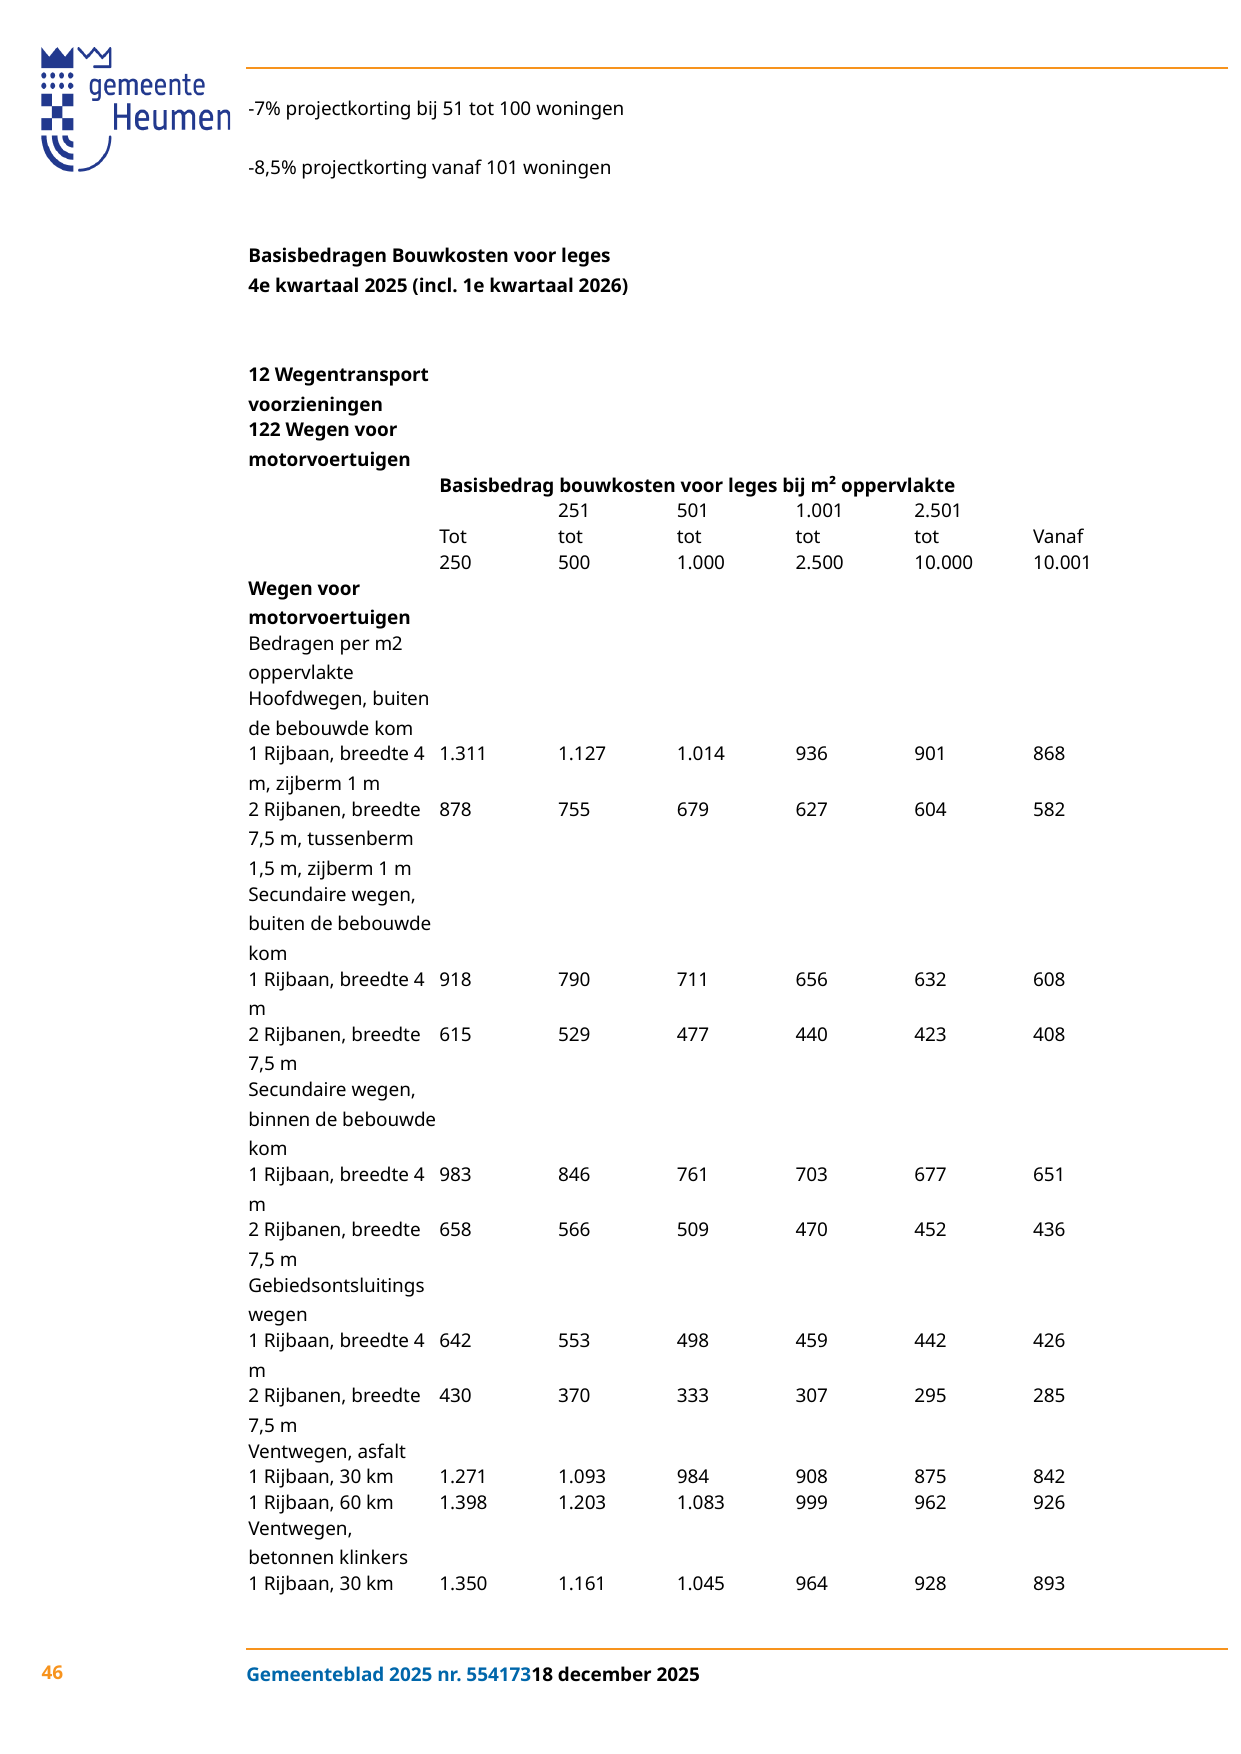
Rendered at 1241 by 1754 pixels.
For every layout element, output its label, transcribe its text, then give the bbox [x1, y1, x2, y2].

table_cell [1033, 630, 1152, 685]
table_cell 442 [914, 1327, 1033, 1382]
table_cell 333 [677, 1383, 795, 1438]
table_cell 703 [795, 1161, 914, 1217]
table_cell 1.161 [558, 1570, 677, 1596]
table_cell [677, 685, 795, 741]
table_cell 1 Rijbaan, breedte 4 m, zijberm 1 m [248, 741, 439, 796]
table_cell 893 [1033, 1570, 1152, 1596]
text 4e kwartaal 2025 (incl. 1e kwartaal 2026) [248, 272, 1152, 298]
table_cell 459 [795, 1327, 914, 1382]
table_cell tot [558, 523, 677, 549]
table_cell 677 [914, 1161, 1033, 1217]
table_cell 1 Rijbaan, 60 km [248, 1489, 439, 1515]
table_cell [439, 498, 558, 523]
table_cell 2.501 [914, 498, 1033, 523]
table_cell [795, 881, 914, 966]
table_cell 251 [558, 498, 677, 523]
table_cell 1.083 [677, 1489, 795, 1515]
table_cell 918 [439, 966, 558, 1021]
table_cell [914, 881, 1033, 966]
table_cell 901 [914, 741, 1033, 796]
table_cell 627 [795, 796, 914, 881]
table_cell [795, 416, 914, 472]
table_cell 658 [439, 1217, 558, 1272]
table_cell [558, 416, 677, 472]
table_cell 500 [558, 549, 677, 575]
table_header [795, 361, 914, 416]
table_cell Bedragen per m2 oppervlakte [248, 630, 439, 685]
table_cell 632 [914, 966, 1033, 1021]
table_cell 1.271 [439, 1464, 558, 1489]
table_cell 1.311 [439, 741, 558, 796]
table_cell 711 [677, 966, 795, 1021]
table_header [1033, 361, 1152, 416]
table_cell 842 [1033, 1464, 1152, 1489]
table_cell Gebiedsontsluitingswegen [248, 1272, 439, 1327]
table_cell 477 [677, 1021, 795, 1076]
table_cell 498 [677, 1327, 795, 1382]
table_cell 1 Rijbaan, 30 km [248, 1570, 439, 1596]
table_cell 423 [914, 1021, 1033, 1076]
table_cell [677, 416, 795, 472]
table_cell 307 [795, 1383, 914, 1438]
table_cell 529 [558, 1021, 677, 1076]
table_cell Tot [439, 523, 558, 549]
table_cell 846 [558, 1161, 677, 1217]
table_cell [1033, 1076, 1152, 1161]
table_cell [439, 1438, 558, 1463]
table_cell [558, 685, 677, 741]
table_cell [1033, 1515, 1152, 1570]
table_cell 295 [914, 1383, 1033, 1438]
table_cell 1.014 [677, 741, 795, 796]
table_cell 10.000 [914, 549, 1033, 575]
table_cell Hoofdwegen, buiten de bebouwde kom [248, 685, 439, 741]
table_cell [677, 1272, 795, 1327]
table_cell 1.093 [558, 1464, 677, 1489]
table_cell [558, 1515, 677, 1570]
table_cell 10.001 [1033, 549, 1152, 575]
table_cell tot [914, 523, 1033, 549]
table_cell 2 Rijbanen, breedte 7,5 m [248, 1383, 439, 1438]
table_cell 440 [795, 1021, 914, 1076]
table_cell [1033, 881, 1152, 966]
table_cell Ventwegen, asfalt [248, 1438, 439, 1463]
table_cell 1 Rijbaan, breedte 4 m [248, 1161, 439, 1217]
table_cell 999 [795, 1489, 914, 1515]
table_cell 936 [795, 741, 914, 796]
table_cell 408 [1033, 1021, 1152, 1076]
table_cell 2 Rijbanen, breedte 7,5 m, tussenberm 1,5 m, zijberm 1 m [248, 796, 439, 881]
table_cell 962 [914, 1489, 1033, 1515]
table_cell 436 [1033, 1217, 1152, 1272]
picture [41, 47, 231, 172]
table_cell [439, 685, 558, 741]
table_cell 426 [1033, 1327, 1152, 1382]
table_cell [795, 630, 914, 685]
table_cell [795, 1438, 914, 1463]
table_cell 370 [558, 1383, 677, 1438]
table_cell 679 [677, 796, 795, 881]
table_cell 1.398 [439, 1489, 558, 1515]
table_cell Vanaf [1033, 523, 1152, 549]
table_cell 983 [439, 1161, 558, 1217]
table_cell 875 [914, 1464, 1033, 1489]
table_cell 470 [795, 1217, 914, 1272]
table_cell 928 [914, 1570, 1033, 1596]
table_cell [914, 1515, 1033, 1570]
table_cell 1.001 [795, 498, 914, 523]
table_cell [248, 523, 439, 549]
table_cell [914, 1438, 1033, 1463]
table_cell 642 [439, 1327, 558, 1382]
table_cell 604 [914, 796, 1033, 881]
table_cell [795, 575, 914, 630]
table_cell tot [795, 523, 914, 549]
table_cell 878 [439, 796, 558, 881]
table_cell [1033, 575, 1152, 630]
table_cell [914, 630, 1033, 685]
table_cell [914, 1272, 1033, 1327]
table_cell 452 [914, 1217, 1033, 1272]
table_cell 250 [439, 549, 558, 575]
table_header 12 Wegentransport voorzieningen [248, 361, 439, 416]
table_cell 926 [1033, 1489, 1152, 1515]
table_cell 501 [677, 498, 795, 523]
table_cell 509 [677, 1217, 795, 1272]
table_cell 1 Rijbaan, 30 km [248, 1464, 439, 1489]
text Basisbedragen Bouwkosten voor leges [248, 243, 1152, 268]
table_cell 868 [1033, 741, 1152, 796]
table_cell [439, 416, 558, 472]
table_cell [248, 549, 439, 575]
table_cell Ventwegen, betonnen klinkers [248, 1515, 439, 1570]
table_cell [1033, 498, 1152, 523]
table_cell Basisbedrag bouwkosten voor leges bij m² oppervlakte [439, 472, 1152, 497]
table_header [558, 361, 677, 416]
table_cell 553 [558, 1327, 677, 1382]
table_cell 1.000 [677, 549, 795, 575]
table_cell 2.500 [795, 549, 914, 575]
table_cell [914, 685, 1033, 741]
table_cell 755 [558, 796, 677, 881]
table_cell [439, 1076, 558, 1161]
text -7% projectkorting bij 51 tot 100 woningen [248, 95, 1152, 121]
table_cell [439, 630, 558, 685]
table_cell [795, 1076, 914, 1161]
table_cell 1.203 [558, 1489, 677, 1515]
table_cell [558, 575, 677, 630]
table_cell 651 [1033, 1161, 1152, 1217]
table_cell 984 [677, 1464, 795, 1489]
table_cell [248, 498, 439, 523]
table_cell [677, 1438, 795, 1463]
table_cell [1033, 685, 1152, 741]
table_cell 122 Wegen voor motorvoertuigen [248, 416, 439, 472]
table_cell [914, 416, 1033, 472]
table_cell Wegen voor motorvoertuigen [248, 575, 439, 630]
table_cell [795, 1272, 914, 1327]
table_cell [439, 1515, 558, 1570]
table_cell 1 Rijbaan, breedte 4 m [248, 1327, 439, 1382]
table_cell 2 Rijbanen, breedte 7,5 m [248, 1021, 439, 1076]
table_cell Secundaire wegen, binnen de bebouwde kom [248, 1076, 439, 1161]
table_cell [1033, 1272, 1152, 1327]
table_cell 566 [558, 1217, 677, 1272]
table_cell [248, 472, 439, 497]
table_cell 430 [439, 1383, 558, 1438]
table_cell [677, 575, 795, 630]
table_cell [558, 1438, 677, 1463]
table_cell [439, 575, 558, 630]
table_cell 1 Rijbaan, breedte 4 m [248, 966, 439, 1021]
table_cell 908 [795, 1464, 914, 1489]
table_cell [439, 1272, 558, 1327]
table_cell 608 [1033, 966, 1152, 1021]
table_cell 285 [1033, 1383, 1152, 1438]
table_cell [914, 575, 1033, 630]
table_cell 790 [558, 966, 677, 1021]
table_cell 761 [677, 1161, 795, 1217]
table_cell [558, 630, 677, 685]
table_header [439, 361, 558, 416]
table_cell [677, 881, 795, 966]
text -8,5% projectkorting vanaf 101 woningen [248, 154, 1152, 180]
table_cell 1.127 [558, 741, 677, 796]
table_cell [677, 1076, 795, 1161]
table_cell [795, 685, 914, 741]
table_cell [914, 1076, 1033, 1161]
table_cell 2 Rijbanen, breedte 7,5 m [248, 1217, 439, 1272]
table_cell 964 [795, 1570, 914, 1596]
table_cell 656 [795, 966, 914, 1021]
table_cell 582 [1033, 796, 1152, 881]
table_cell [439, 881, 558, 966]
table_cell [558, 1076, 677, 1161]
table_cell [1033, 1438, 1152, 1463]
table_cell 615 [439, 1021, 558, 1076]
table_cell [1033, 416, 1152, 472]
table_cell Secundaire wegen, buiten de bebouwde kom [248, 881, 439, 966]
table_cell [795, 1515, 914, 1570]
table_cell 1.350 [439, 1570, 558, 1596]
table_header [677, 361, 795, 416]
table_cell 1.045 [677, 1570, 795, 1596]
table_cell [558, 1272, 677, 1327]
table_header [914, 361, 1033, 416]
table_cell tot [677, 523, 795, 549]
table_cell [677, 1515, 795, 1570]
table_cell [677, 630, 795, 685]
table_cell [558, 881, 677, 966]
